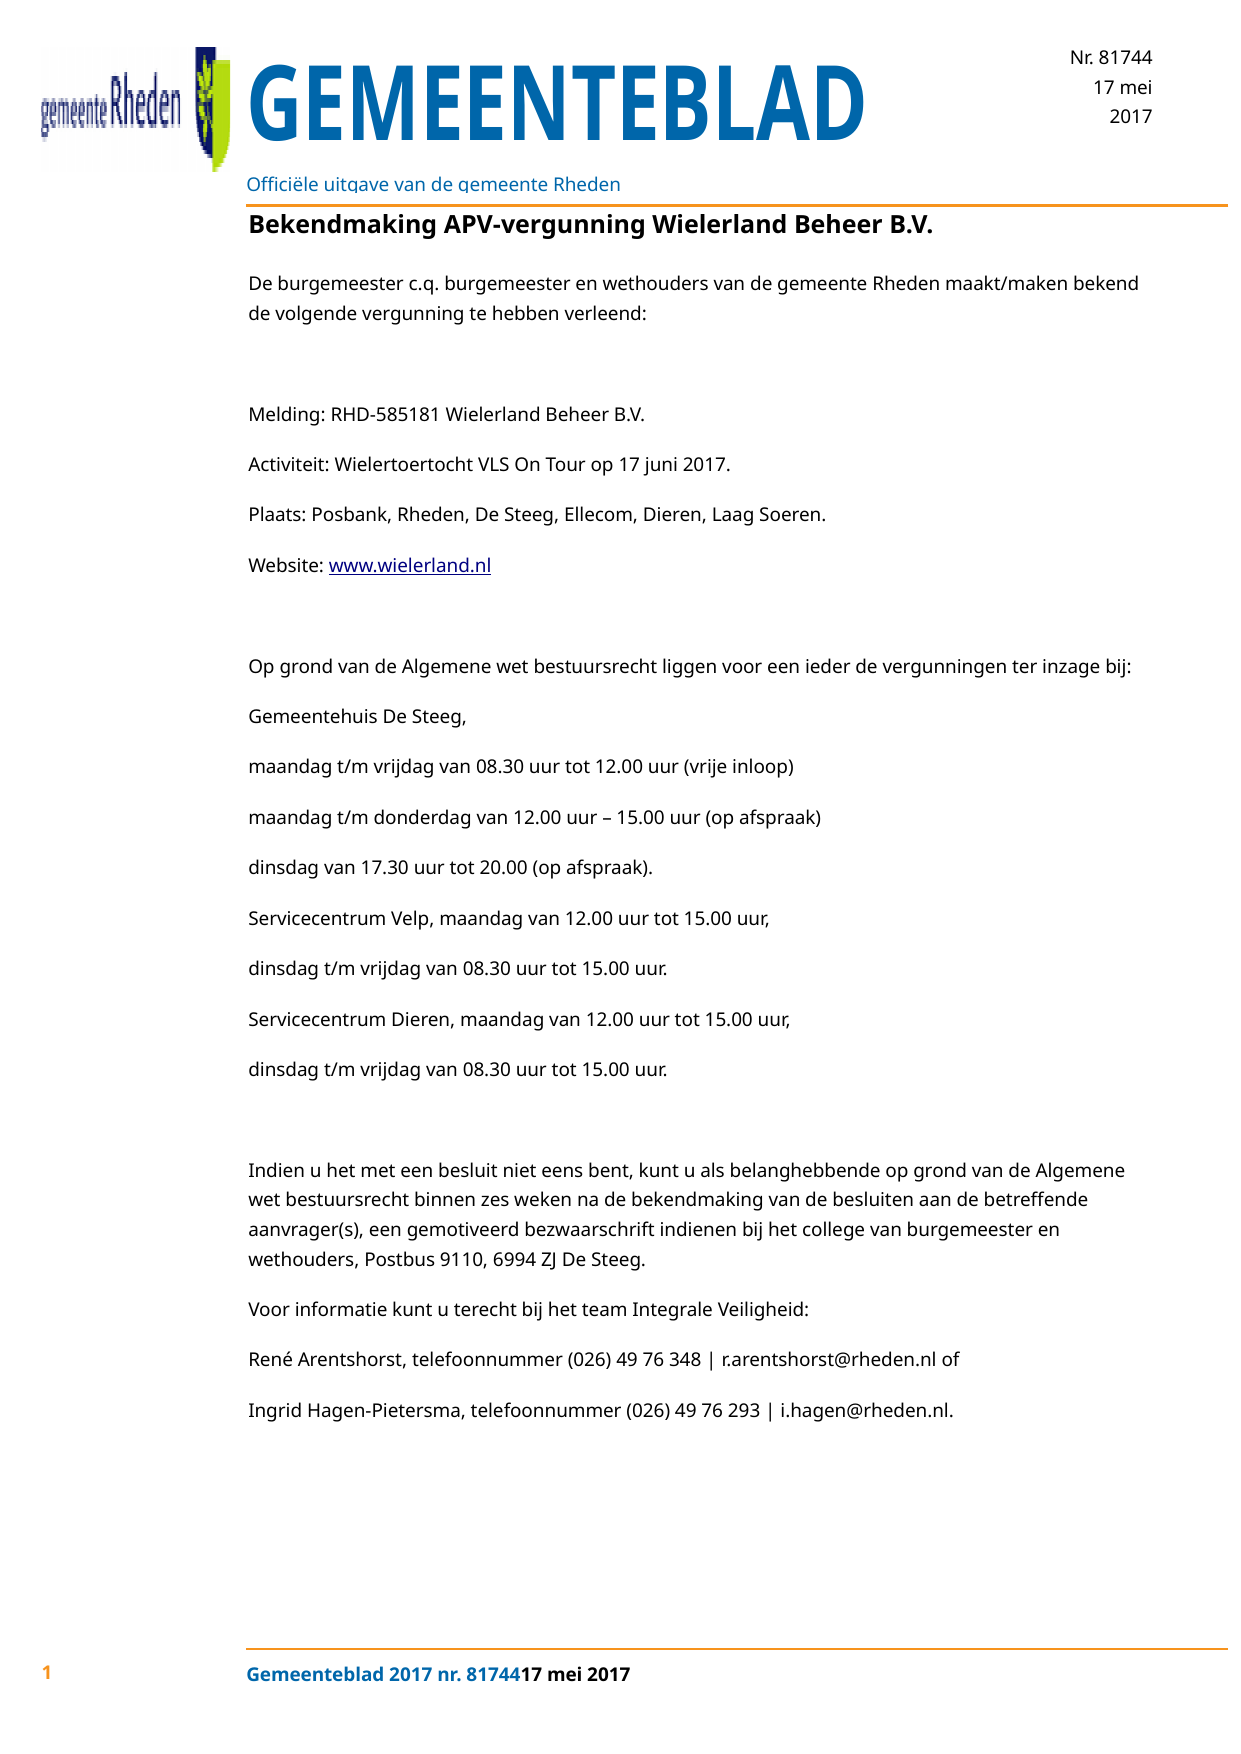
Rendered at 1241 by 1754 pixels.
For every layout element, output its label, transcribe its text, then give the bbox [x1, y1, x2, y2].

text Website: www.wielerland.nl [248, 552, 1152, 578]
text maandag t/m vrijdag van 08.30 uur tot 12.00 uur (vrije inloop) [248, 754, 1152, 779]
text Plaats: Posbank, Rheden, De Steeg, Ellecom, Dieren, Laag Soeren. [248, 502, 1152, 527]
text Bekendmaking APV-vergunning Wielerland Beheer B.V. [248, 207, 1152, 241]
text Activiteit: Wielertoertocht VLS On Tour op 17 juni 2017. [248, 451, 1152, 477]
text Ingrid Hagen-Pietersma, telefoonnummer (026) 49 76 293 | i.hagen@rheden.nl. [248, 1397, 1152, 1423]
text René Arentshorst, telefoonnummer (026) 49 76 348 | r.arentshorst@rheden.nl of [248, 1347, 1152, 1372]
text Gemeentehuis De Steeg, [248, 703, 1152, 729]
text Op grond van de Algemene wet bestuursrecht liggen voor een ieder de vergunningen ter inzage bij: [248, 653, 1152, 678]
text maandag t/m donderdag van 12.00 uur – 15.00 uur (op afspraak) [248, 804, 1152, 830]
picture [41, 47, 231, 172]
text Servicecentrum Dieren, maandag van 12.00 uur tot 15.00 uur, [248, 1006, 1152, 1031]
text dinsdag t/m vrijdag van 08.30 uur tot 15.00 uur. [248, 1056, 1152, 1082]
text De burgemeester c.q. burgemeester en wethouders van de gemeente Rheden maakt/maken bekend de volgende vergunning te hebben verleend: [248, 270, 1152, 326]
text Melding: RHD-585181 Wielerland Beheer B.V. [248, 401, 1152, 426]
text dinsdag t/m vrijdag van 08.30 uur tot 15.00 uur. [248, 955, 1152, 981]
text Indien u het met een besluit niet eens bent, kunt u als belanghebbende op grond van de Algemene wet bestuursrecht binnen zes weken na de bekendmaking van de besluiten aan de betreffende aanvrager(s), een gemotiveerd bezwaarschrift indienen bij het college van burgemeester en wethouders, Postbus 9110, 6994 ZJ De Steeg. [248, 1157, 1152, 1271]
text Voor informatie kunt u terecht bij het team Integrale Veiligheid: [248, 1296, 1152, 1322]
text Servicecentrum Velp, maandag van 12.00 uur tot 15.00 uur, [248, 905, 1152, 931]
text dinsdag van 17.30 uur tot 20.00 (op afspraak). [248, 854, 1152, 880]
